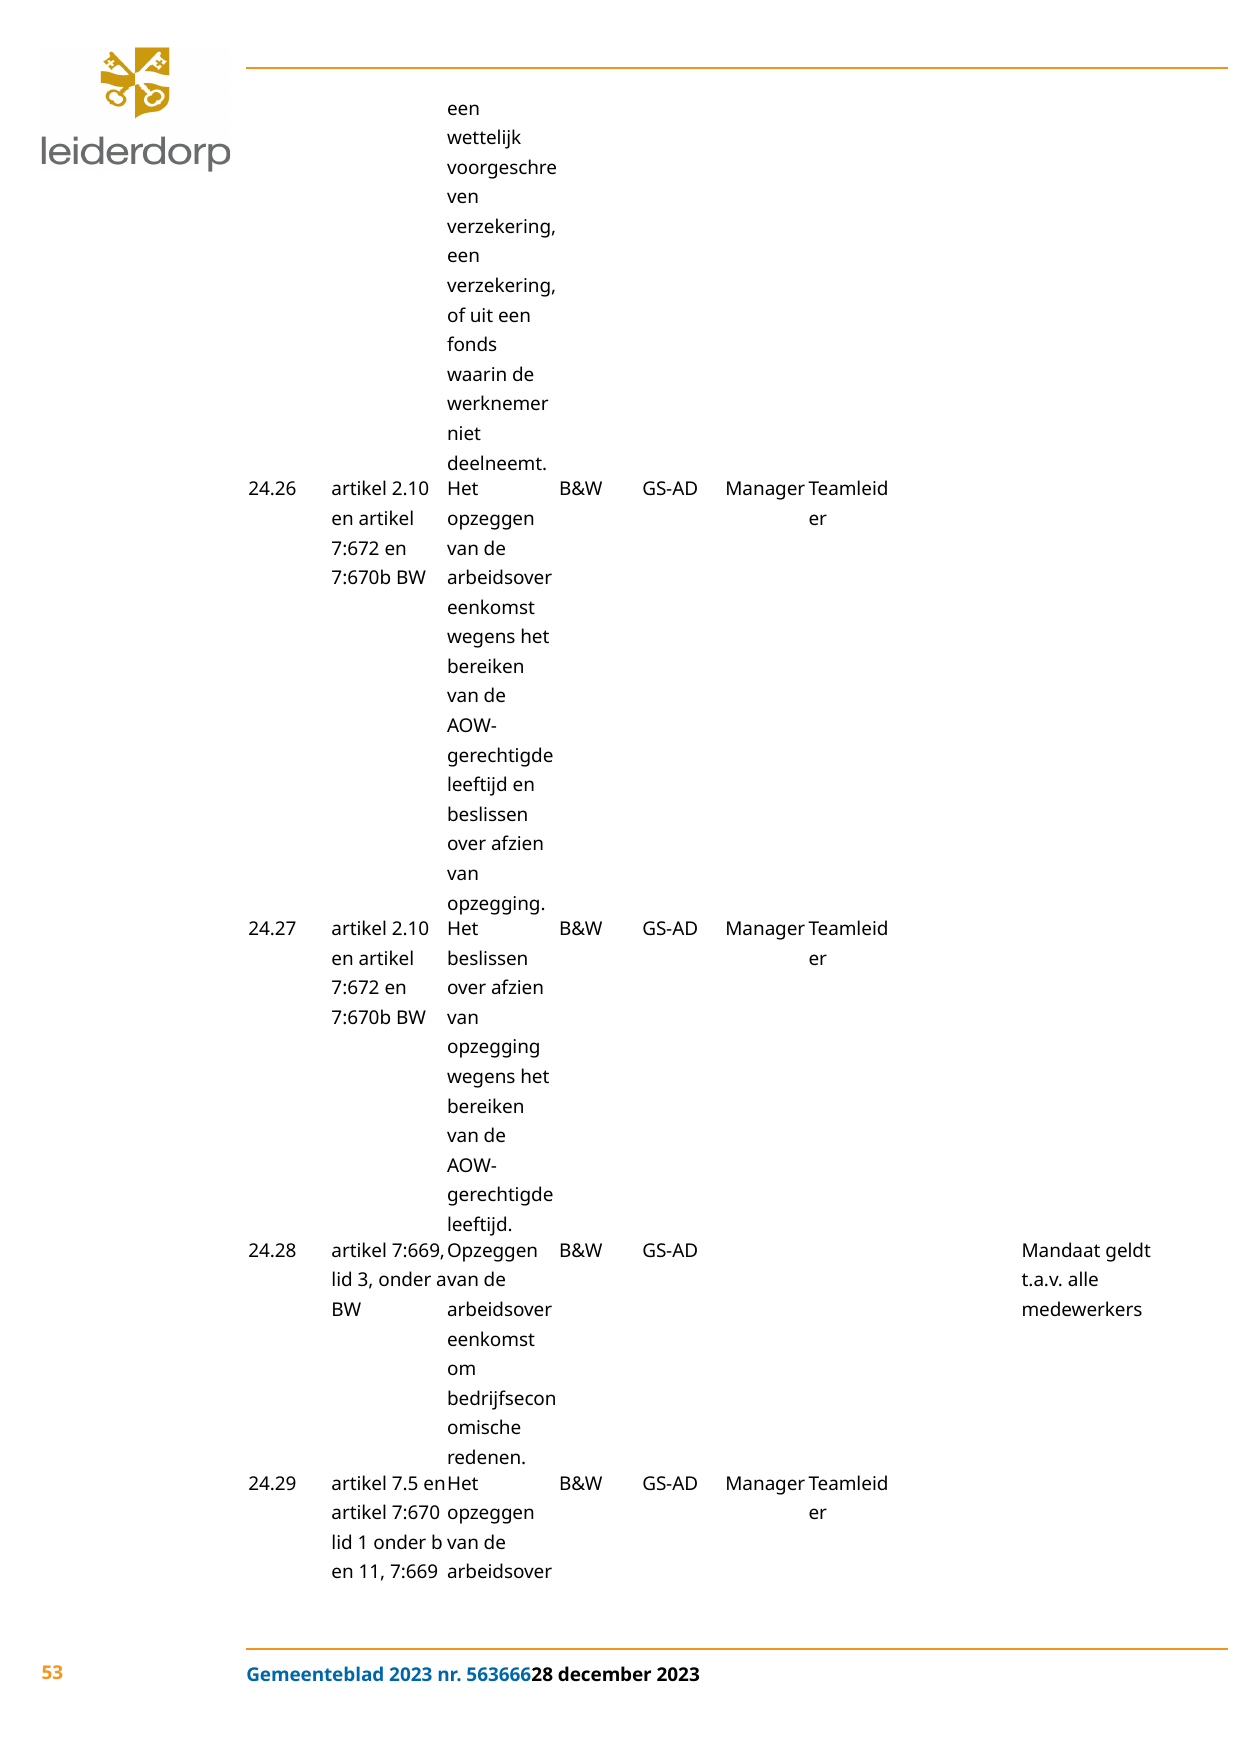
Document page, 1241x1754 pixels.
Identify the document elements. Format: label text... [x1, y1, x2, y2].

table_cell [1021, 915, 1152, 1237]
table_cell een wettelijk voorgeschreven verzekering, een verzekering, of uit een fonds waarin de werknemer niet deelneemt. [447, 95, 559, 476]
table_cell [642, 95, 725, 476]
table_cell GS-AD [642, 1470, 725, 1584]
table_cell 24.26 [248, 476, 331, 915]
table_cell [891, 1237, 1021, 1470]
table_cell [1021, 95, 1152, 476]
table_cell [248, 95, 331, 476]
table_cell B&W [559, 1470, 642, 1584]
table_cell Het beslissen over afzien van opzegging wegens het bereiken van de AOW-gerechtigde leeftijd. [447, 915, 559, 1237]
table_cell [1021, 1470, 1152, 1584]
table_cell 24.27 [248, 915, 331, 1237]
table_cell GS-AD [642, 476, 725, 915]
table_cell [891, 1470, 1021, 1584]
table_cell 24.28 [248, 1237, 331, 1470]
picture [41, 47, 231, 172]
table_cell [808, 1237, 891, 1470]
table_cell artikel 2.10 en artikel 7:672 en 7:670b BW [331, 476, 447, 915]
table_cell Het opzeggen van de arbeidsover [447, 1470, 559, 1584]
table_cell [891, 95, 1021, 476]
table_cell Teamleider [808, 1470, 891, 1584]
table_cell artikel 2.10 en artikel 7:672 en 7:670b BW [331, 915, 447, 1237]
table_cell [1021, 476, 1152, 915]
table_cell [808, 95, 891, 476]
table_cell Teamleider [808, 476, 891, 915]
table_cell [559, 95, 642, 476]
table_cell Mandaat geldt t.a.v. alle medewerkers [1021, 1237, 1152, 1470]
table_cell B&W [559, 476, 642, 915]
table_cell [891, 476, 1021, 915]
table_cell Het opzeggen van de arbeidsovereenkomst wegens het bereiken van de AOW-gerechtigde leeftijd en beslissen over afzien van opzegging. [447, 476, 559, 915]
table_cell Manager [725, 915, 808, 1237]
table_cell 24.29 [248, 1470, 331, 1584]
table_cell [891, 915, 1021, 1237]
table_cell B&W [559, 915, 642, 1237]
table_cell [725, 1237, 808, 1470]
table_cell [725, 95, 808, 476]
table_cell artikel 7.5 en artikel 7:670 lid 1 onder b en 11, 7:669 [331, 1470, 447, 1584]
table_cell Manager [725, 476, 808, 915]
table_cell Opzeggen van de arbeidsovereenkomst om bedrijfseconomische redenen. [447, 1237, 559, 1470]
table_cell GS-AD [642, 915, 725, 1237]
table_cell artikel 7:669, lid 3, onder a BW [331, 1237, 447, 1470]
table_cell Teamleider [808, 915, 891, 1237]
table_cell GS-AD [642, 1237, 725, 1470]
table_cell Manager [725, 1470, 808, 1584]
table_cell [331, 95, 447, 476]
table_cell B&W [559, 1237, 642, 1470]
